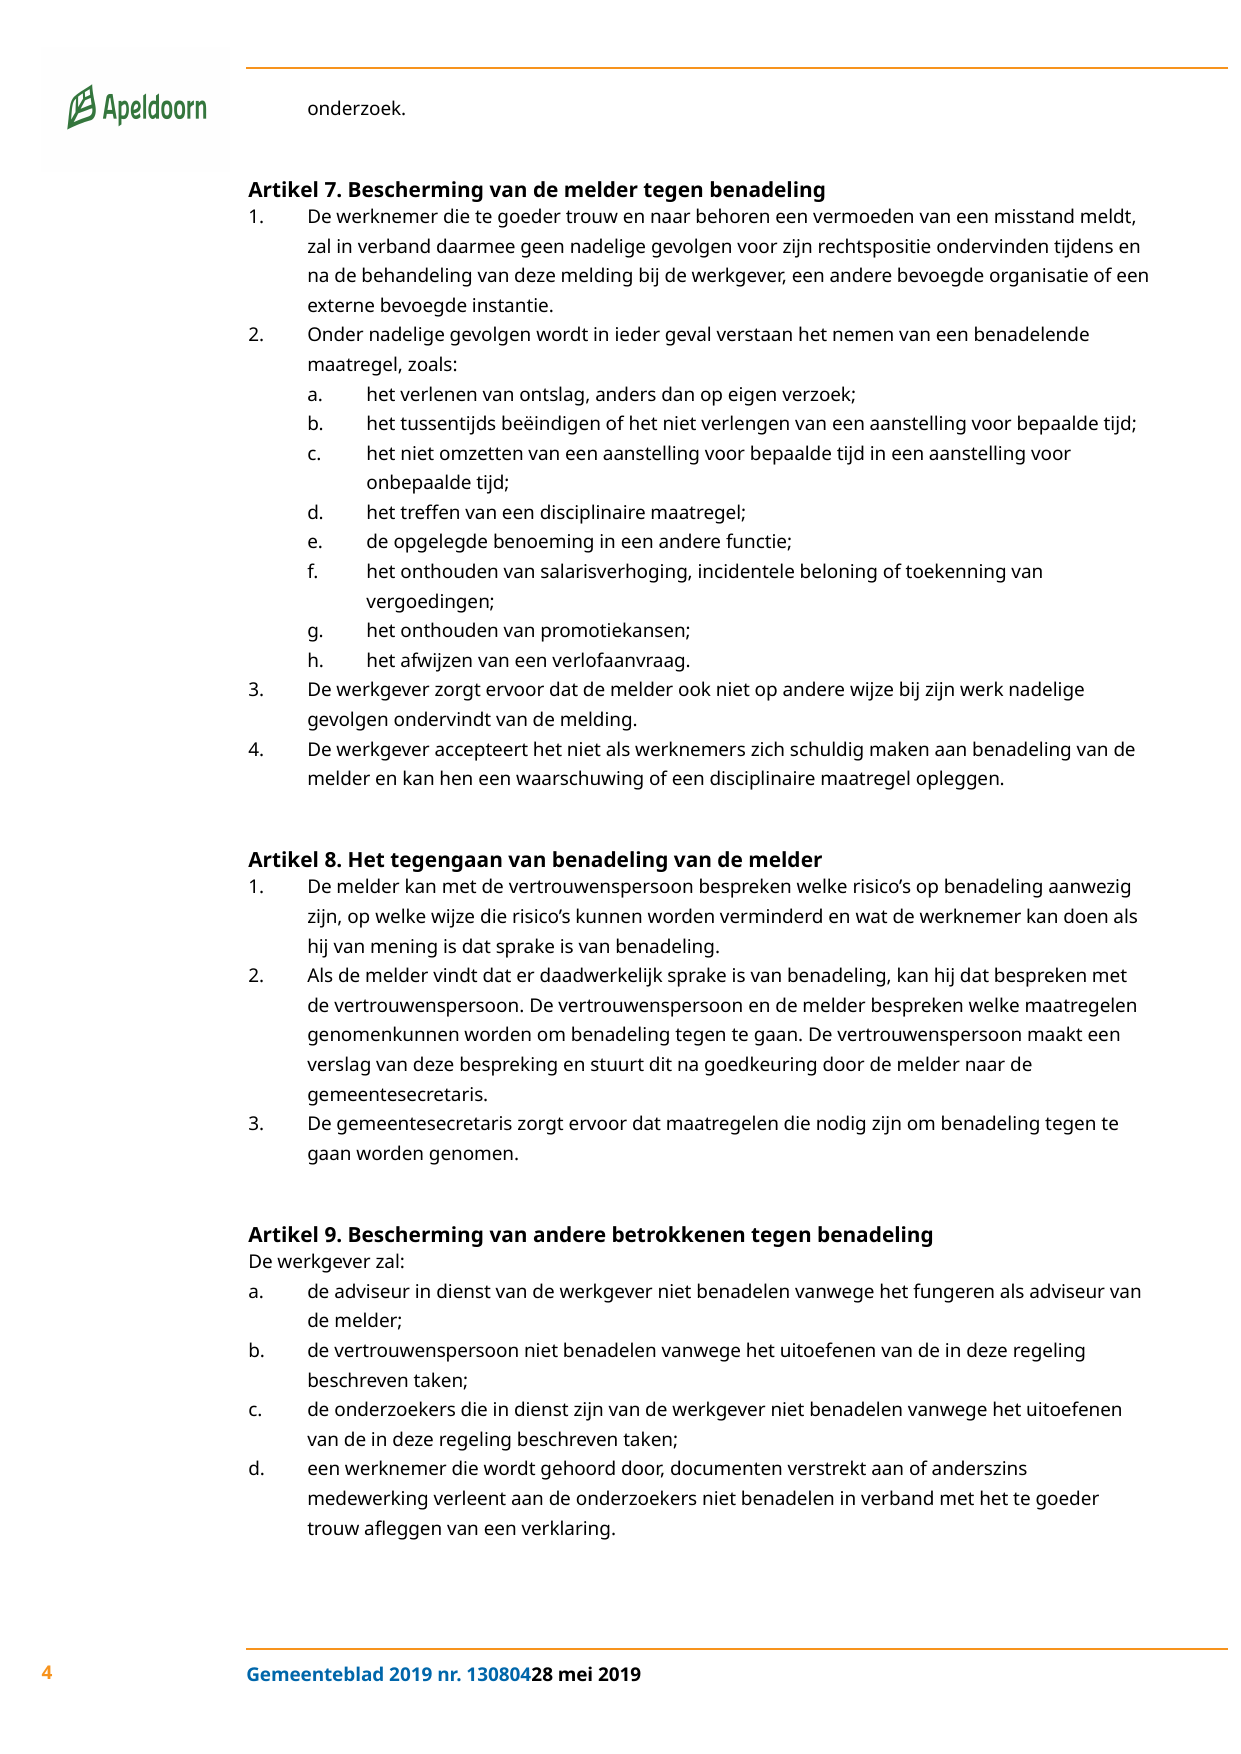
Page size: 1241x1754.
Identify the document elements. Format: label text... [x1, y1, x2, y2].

list onderzoek. [248, 95, 1152, 121]
list Als de melder vindt dat er daadwerkelijk sprake is van benadeling, kan hij dat bespreken met de vertrouwenspersoon. De vertrouwenspersoon en de melder bespreken welke maatregelen genomenkunnen worden om benadeling tegen te gaan. De vertrouwenspersoon maakt een verslag van deze bespreking en stuurt dit na goedkeuring door de melder naar de gemeentesecretaris. [248, 962, 1152, 1107]
list Onder nadelige gevolgen wordt in ieder geval verstaan het nemen van een benadelende maatregel, zoals: [248, 322, 1152, 377]
list het verlenen van ontslag, anders dan op eigen verzoek; [307, 381, 1152, 406]
list de opgelegde benoeming in een andere functie; [307, 529, 1152, 554]
list het tussentijds beëindigen of het niet verlengen van een aanstelling voor bepaalde tijd; [307, 410, 1152, 436]
list het niet omzetten van een aanstelling voor bepaalde tijd in een aanstelling voor onbepaalde tijd; [307, 440, 1152, 495]
list De gemeentesecretaris zorgt ervoor dat maatregelen die nodig zijn om benadeling tegen te gaan worden genomen. [248, 1110, 1152, 1166]
list De werkgever accepteert het niet als werknemers zich schuldig maken aan benadeling van de melder en kan hen een waarschuwing of een disciplinaire maatregel opleggen. [248, 736, 1152, 791]
list de adviseur in dienst van de werkgever niet benadelen vanwege het fungeren als adviseur van de melder; [248, 1278, 1152, 1333]
list de onderzoekers die in dienst zijn van de werkgever niet benadelen vanwege het uitoefenen van de in deze regeling beschreven taken; [248, 1396, 1152, 1452]
text Artikel 9. Bescherming van andere betrokkenen tegen benadeling [248, 1220, 1152, 1248]
list De werknemer die te goeder trouw en naar behoren een vermoeden van een misstand meldt, zal in verband daarmee geen nadelige gevolgen voor zijn rechtspositie ondervinden tijdens en na de behandeling van deze melding bij de werkgever, een andere bevoegde organisatie of een externe bevoegde instantie. [248, 203, 1152, 318]
list het onthouden van promotiekansen; [307, 617, 1152, 643]
list het treffen van een disciplinaire maatregel; [307, 499, 1152, 525]
text De werkgever zal: [248, 1248, 1152, 1274]
list het onthouden van salarisverhoging, incidentele beloning of toekenning van vergoedingen; [307, 558, 1152, 613]
list De melder kan met de vertrouwenspersoon bespreken welke risico’s op benadeling aanwezig zijn, op welke wijze die risico’s kunnen worden verminderd en wat de werknemer kan doen als hij van mening is dat sprake is van benadeling. [248, 874, 1152, 959]
list De werkgever zorgt ervoor dat de melder ook niet op andere wijze bij zijn werk nadelige gevolgen ondervindt van de melding. [248, 677, 1152, 732]
text Artikel 7. Bescherming van de melder tegen benadeling [248, 175, 1152, 203]
picture [41, 47, 231, 172]
text Artikel 8. Het tegengaan van benadeling van de melder [248, 845, 1152, 874]
list het afwijzen van een verlofaanvraag. [307, 647, 1152, 673]
list een werknemer die wordt gehoord door, documenten verstrekt aan of anderszins medewerking verleent aan de onderzoekers niet benadelen in verband met het te goeder trouw afleggen van een verklaring. [248, 1456, 1152, 1540]
list de vertrouwenspersoon niet benadelen vanwege het uitoefenen van de in deze regeling beschreven taken; [248, 1337, 1152, 1392]
